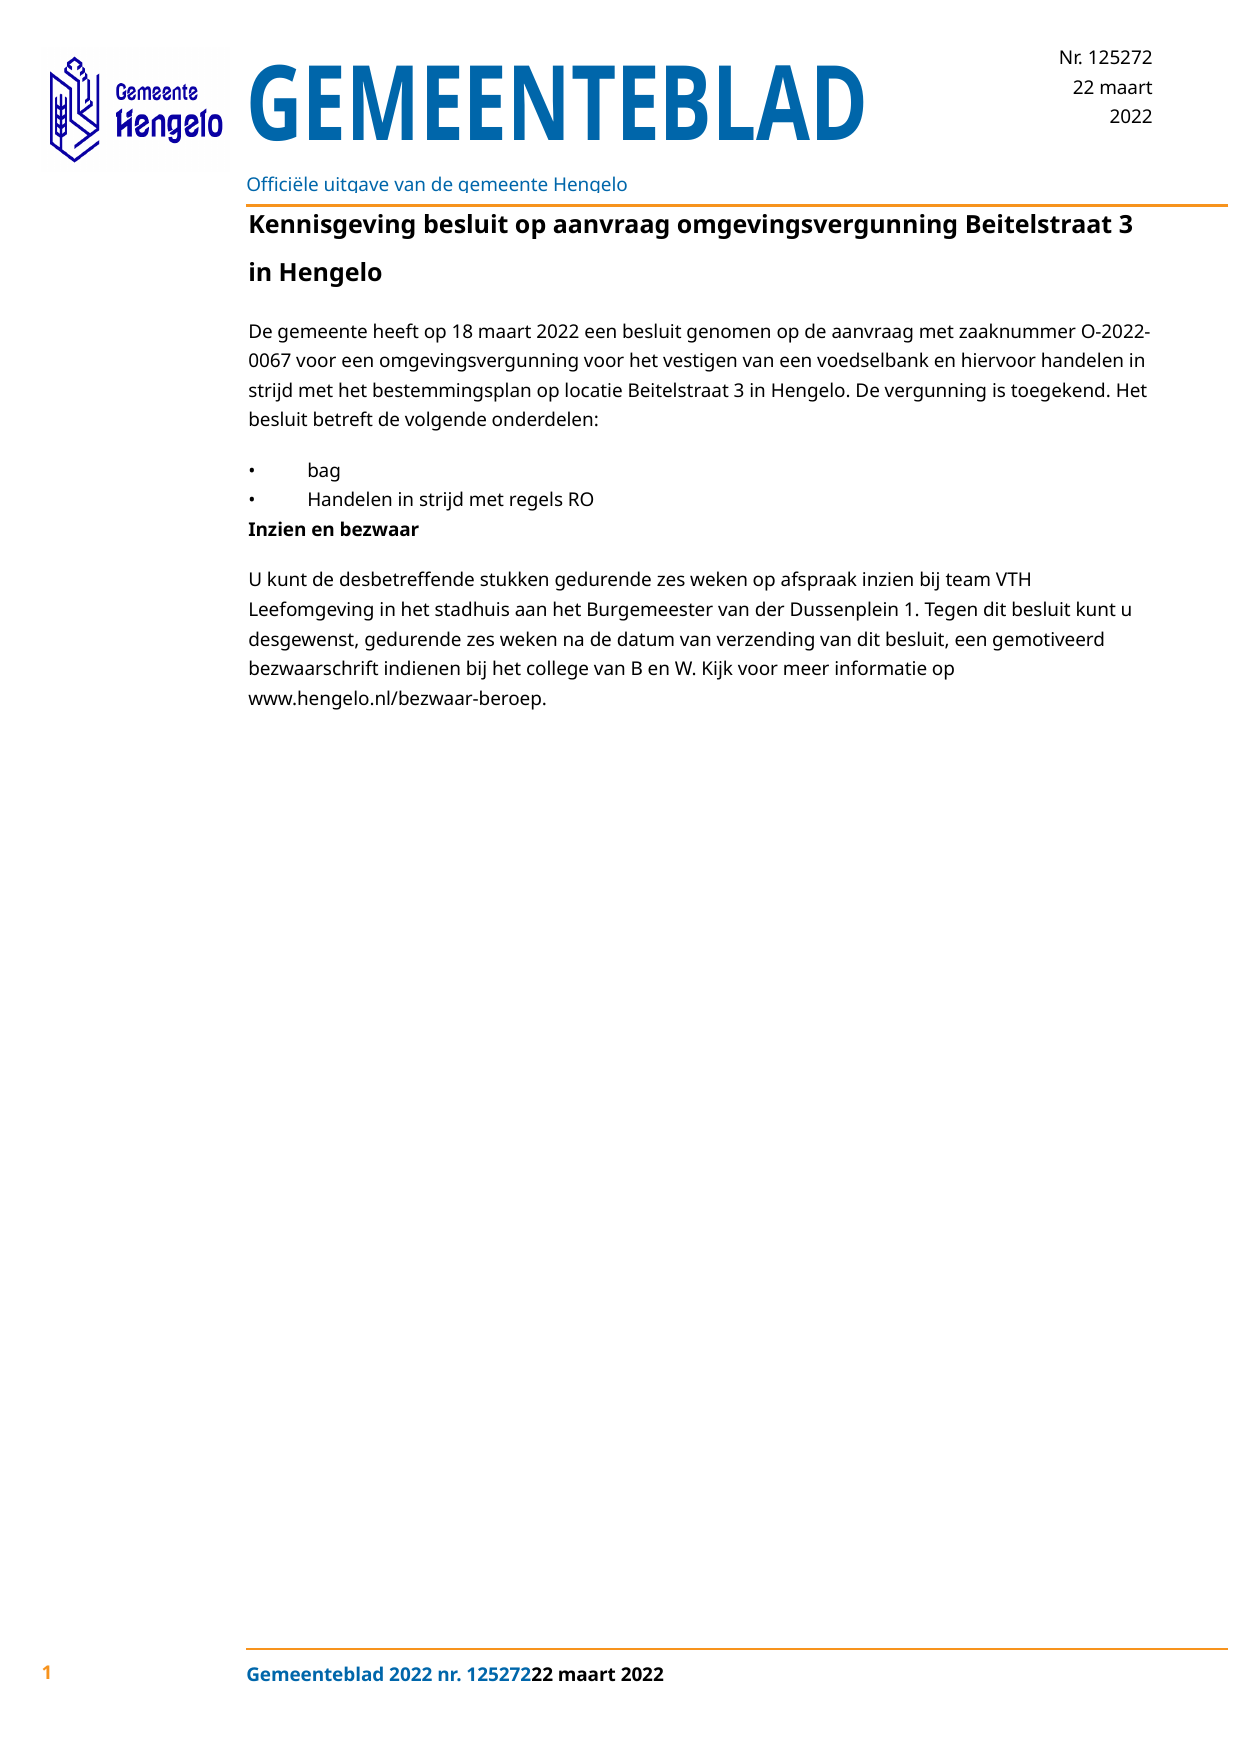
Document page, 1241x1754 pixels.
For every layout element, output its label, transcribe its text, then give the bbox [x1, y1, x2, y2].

text U kunt de desbetreffende stukken gedurende zes weken op afspraak inzien bij team VTH Leefomgeving in het stadhuis aan het Burgemeester van der Dussenplein 1. Tegen dit besluit kunt u desgewenst, gedurende zes weken na de datum van verzending van dit besluit, een gemotiveerd bezwaarschrift indienen bij het college van B en W. Kijk voor meer informatie op www.hengelo.nl/bezwaar-beroep. [248, 567, 1152, 711]
text De gemeente heeft op 18 maart 2022 een besluit genomen op de aanvraag met zaaknummer O-2022-0067 voor een omgevingsvergunning voor het vestigen van een voedselbank en hiervoor handelen in strijd met het bestemmingsplan op locatie Beitelstraat 3 in Hengelo. De vergunning is toegekend. Het besluit betreft de volgende onderdelen: [248, 318, 1152, 432]
text Inzien en bezwaar [248, 516, 1152, 542]
text Kennisgeving besluit op aanvraag omgevingsvergunning Beitelstraat 3 in Hengelo [248, 207, 1152, 288]
list bag [248, 457, 1152, 483]
list Handelen in strijd met regels RO [248, 487, 1152, 512]
picture [41, 47, 231, 172]
